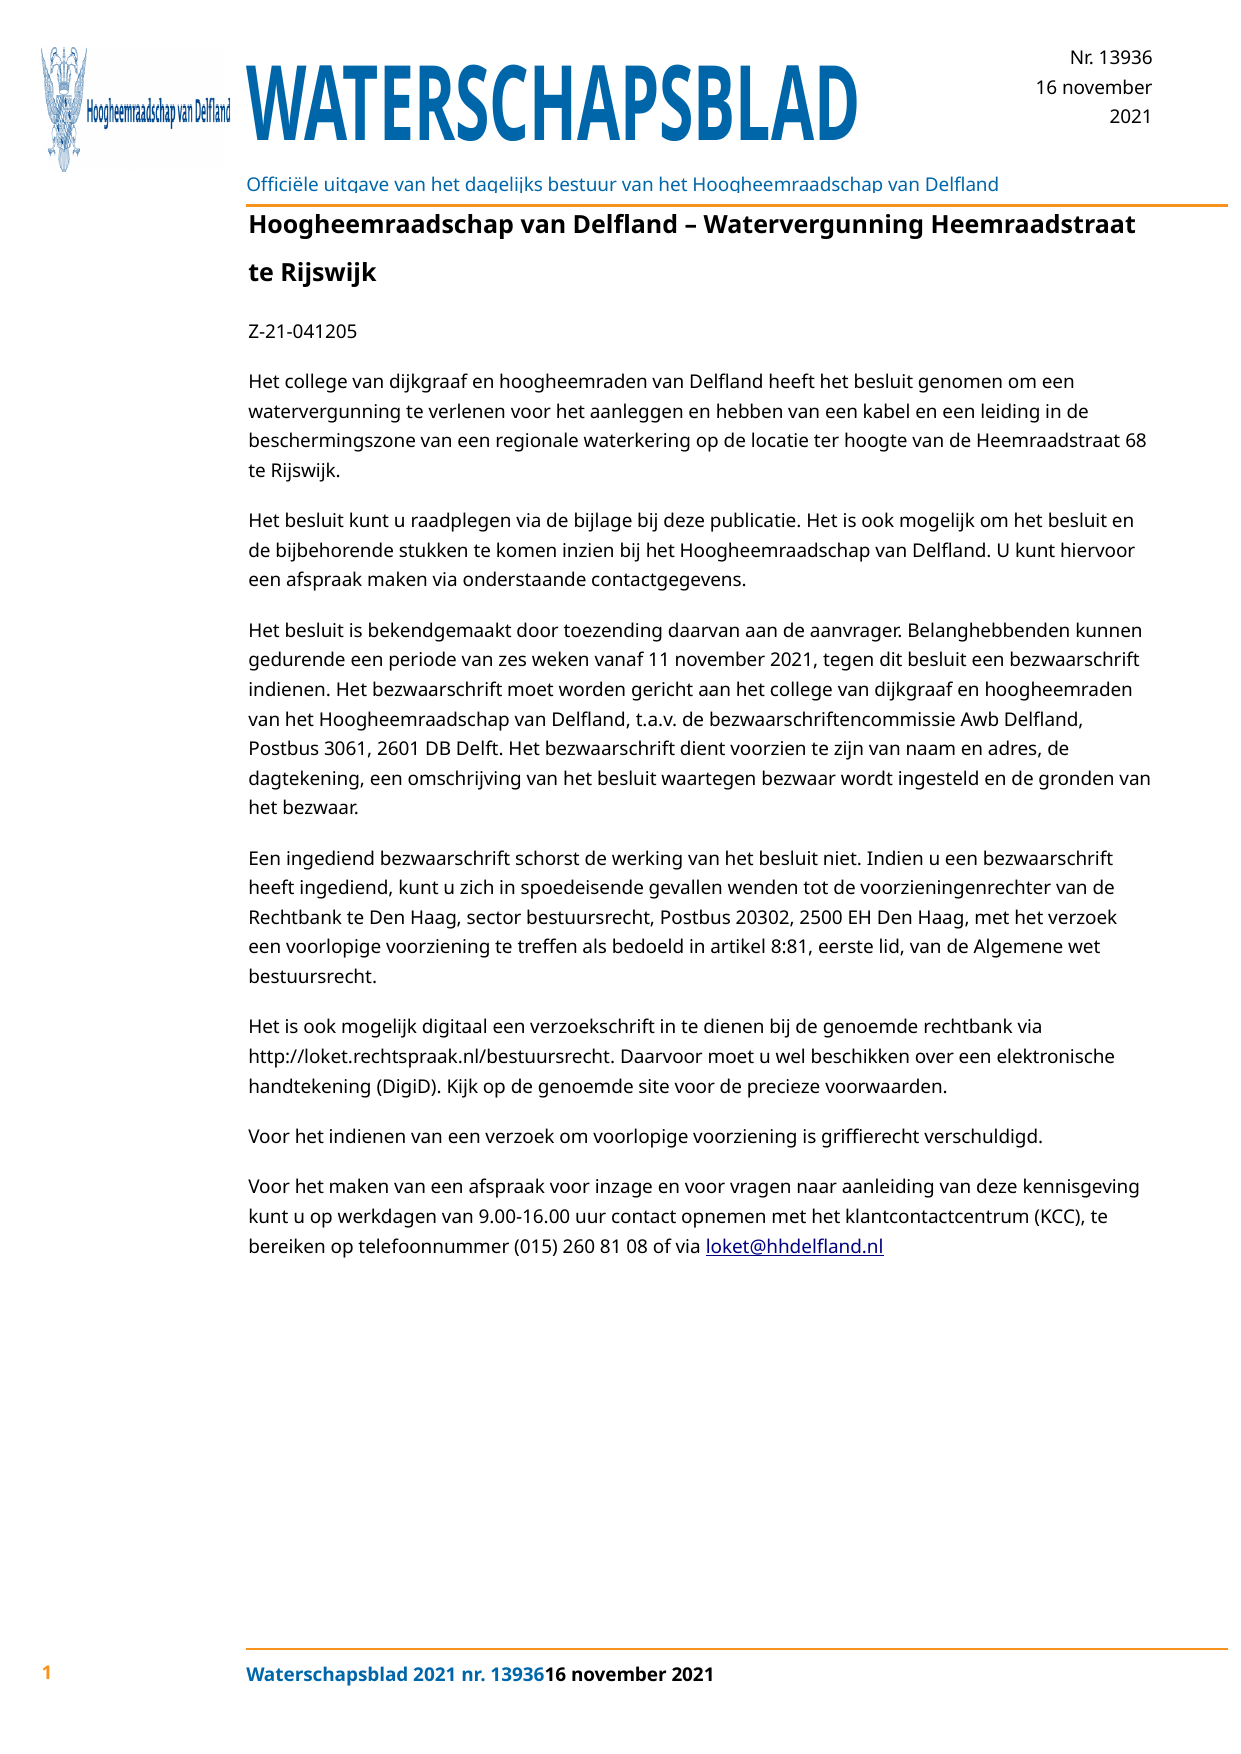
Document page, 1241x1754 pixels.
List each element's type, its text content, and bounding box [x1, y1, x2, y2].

text Voor het indienen van een verzoek om voorlopige voorziening is griffierecht verschuldigd. [248, 1123, 1152, 1149]
text Hoogheemraadschap van Delfland – Watervergunning Heemraadstraat te Rijswijk [248, 207, 1152, 288]
text Een ingediend bezwaarschrift schorst de werking van het besluit niet. Indien u een bezwaarschrift heeft ingediend, kunt u zich in spoedeisende gevallen wenden tot de voorzieningenrechter van de Rechtbank te Den Haag, sector bestuursrecht, Postbus 20302, 2500 EH Den Haag, met het verzoek een voorlopige voorziening te treffen als bedoeld in artikel 8:81, eerste lid, van de Algemene wet bestuursrecht. [248, 845, 1152, 989]
text Het besluit is bekendgemaakt door toezending daarvan aan de aanvrager. Belanghebbenden kunnen gedurende een periode van zes weken vanaf 11 november 2021, tegen dit besluit een bezwaarschrift indienen. Het bezwaarschrift moet worden gericht aan het college van dijkgraaf en hoogheemraden van het Hoogheemraadschap van Delfland, t.a.v. de bezwaarschriftencommissie Awb Delfland, Postbus 3061, 2601 DB Delft. Het bezwaarschrift dient voorzien te zijn van naam en adres, de dagtekening, een omschrijving van het besluit waartegen bezwaar wordt ingesteld en de gronden van het bezwaar. [248, 617, 1152, 820]
text Het college van dijkgraaf en hoogheemraden van Delfland heeft het besluit genomen om een watervergunning te verlenen voor het aanleggen en hebben van een kabel en een leiding in de beschermingszone van een regionale waterkering op de locatie ter hoogte van de Heemraadstraat 68 te Rijswijk. [248, 368, 1152, 483]
text Voor het maken van een afspraak voor inzage en voor vragen naar aanleiding van deze kennisgeving kunt u op werkdagen van 9.00-16.00 uur contact opnemen met het klantcontactcentrum (KCC), te bereiken op telefoonnummer (015) 260 81 08 of via loket@hhdelfland.nl [248, 1174, 1152, 1259]
text Z-21-041205 [248, 318, 1152, 344]
picture [41, 47, 231, 172]
text Het is ook mogelijk digitaal een verzoekschrift in te dienen bij de genoemde rechtbank via http://loket.rechtspraak.nl/bestuursrecht. Daarvoor moet u wel beschikken over een elektronische handtekening (DigiD). Kijk op de genoemde site voor de precieze voorwaarden. [248, 1014, 1152, 1099]
text Het besluit kunt u raadplegen via de bijlage bij deze publicatie. Het is ook mogelijk om het besluit en de bijbehorende stukken te komen inzien bij het Hoogheemraadschap van Delfland. U kunt hiervoor een afspraak maken via onderstaande contactgegevens. [248, 507, 1152, 592]
